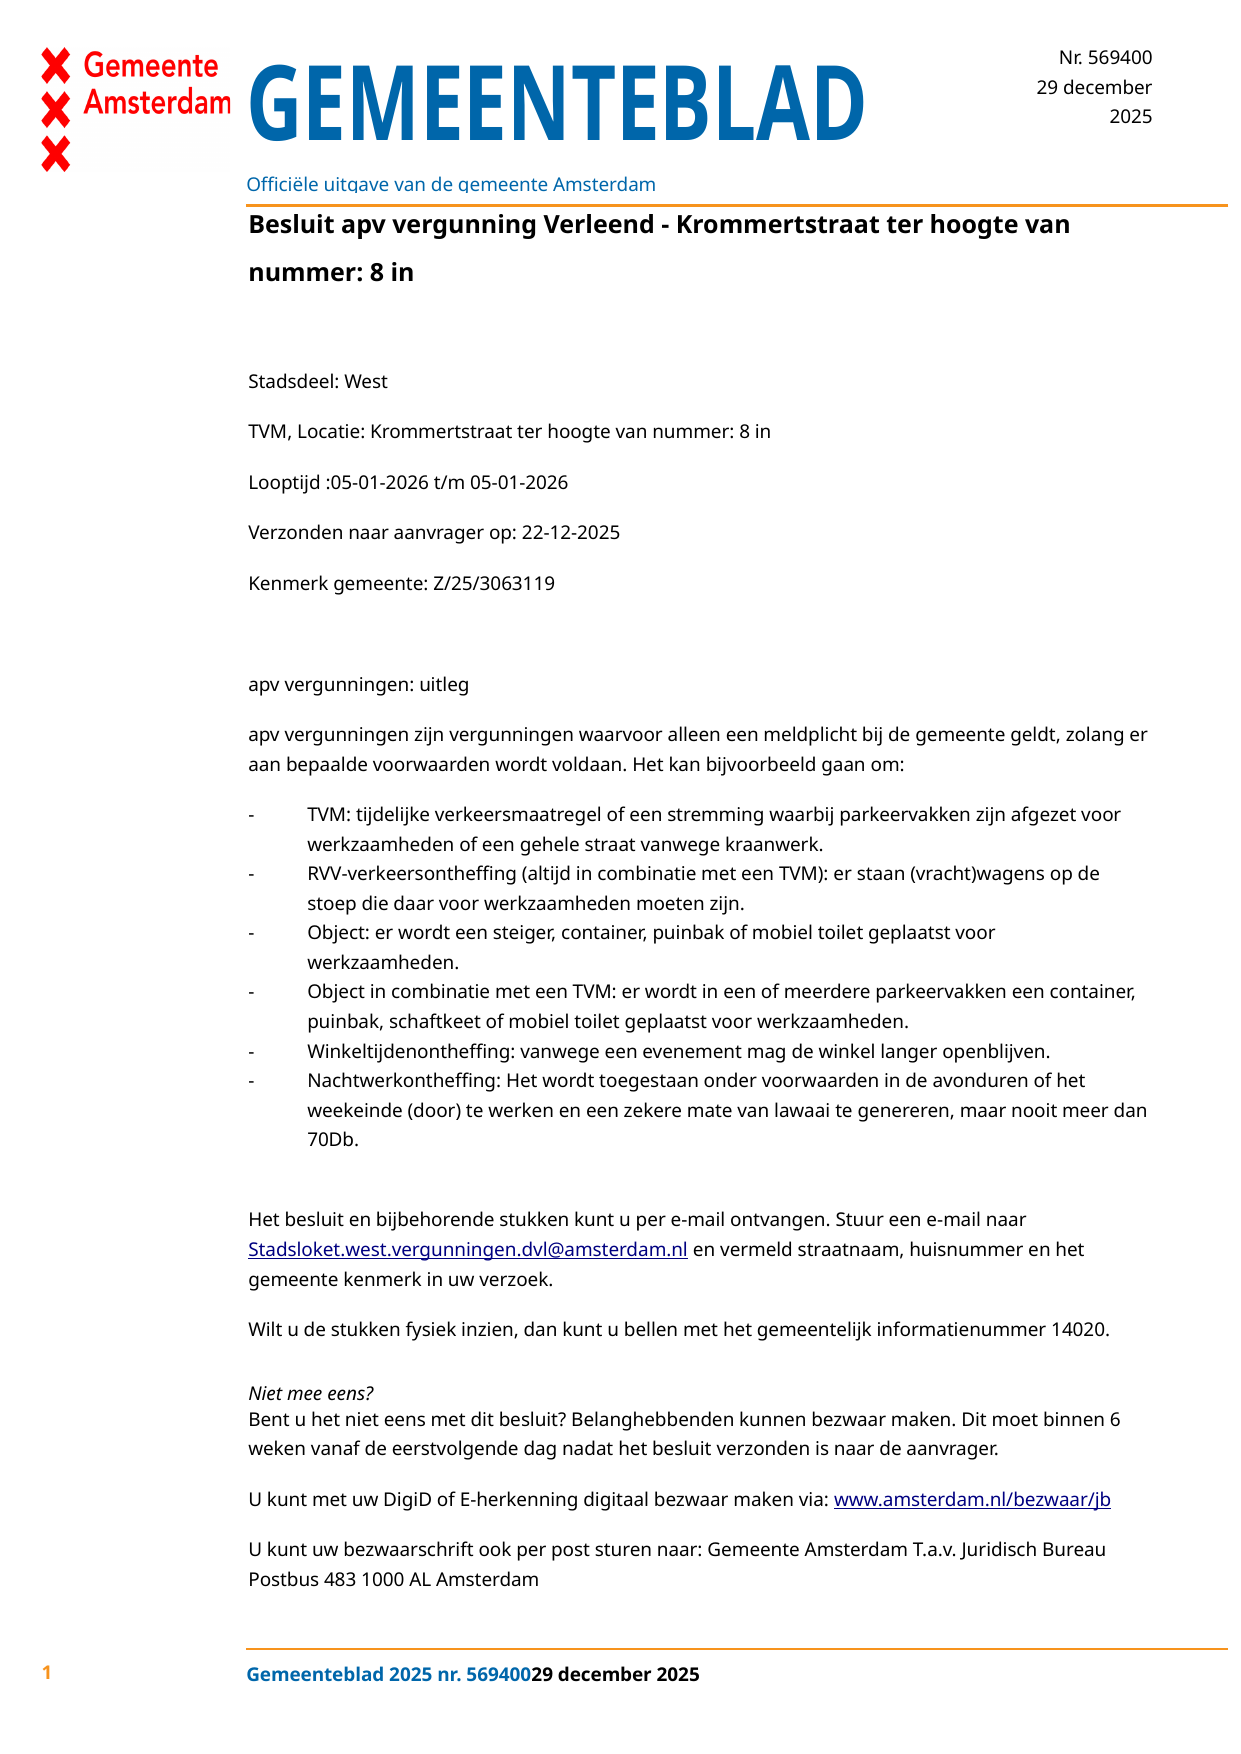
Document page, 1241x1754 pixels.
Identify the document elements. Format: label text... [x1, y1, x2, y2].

text Bent u het niet eens met dit besluit? Belanghebbenden kunnen bezwaar maken. Dit moet binnen 6 weken vanaf de eerstvolgende dag nadat het besluit verzonden is naar de aanvrager. [248, 1406, 1152, 1461]
picture [41, 47, 231, 172]
list Object: er wordt een steiger, container, puinbak of mobiel toilet geplaatst voor werkzaamheden. [248, 919, 1152, 975]
list Winkeltijdenontheffing: vanwege een evenement mag de winkel langer openblijven. [248, 1038, 1152, 1064]
text Looptijd :05-01-2026 t/m 05-01-2026 [248, 469, 1152, 495]
text Het besluit en bijbehorende stukken kunt u per e-mail ontvangen. Stuur een e-mail naar Stadsloket.west.vergunningen.dvl@amsterdam.nl en vermeld straatnaam, huisnummer en het gemeente kenmerk in uw verzoek. [248, 1207, 1152, 1292]
text TVM, Locatie: Krommertstraat ter hoogte van nummer: 8 in [248, 419, 1152, 444]
text Verzonden naar aanvrager op: 22-12-2025 [248, 519, 1152, 545]
text Niet mee eens? [248, 1380, 1152, 1406]
text apv vergunningen: uitleg [248, 671, 1152, 697]
list Nachtwerkontheffing: Het wordt toegestaan onder voorwaarden in de avonduren of het weekeinde (door) te werken en een zekere mate van lawaai te genereren, maar nooit meer dan 70Db. [248, 1067, 1152, 1152]
text Stadsdeel: West [248, 368, 1152, 394]
text Kenmerk gemeente: Z/25/3063119 [248, 570, 1152, 596]
text U kunt uw bezwaarschrift ook per post sturen naar: Gemeente Amsterdam T.a.v. Juridisch Bureau Postbus 483 1000 AL Amsterdam [248, 1536, 1152, 1592]
list Object in combinatie met een TVM: er wordt in een of meerdere parkeervakken een container, puinbak, schaftkeet of mobiel toilet geplaatst voor werkzaamheden. [248, 979, 1152, 1034]
list RVV-verkeersontheffing (altijd in combinatie met een TVM): er staan (vracht)wagens op de stoep die daar voor werkzaamheden moeten zijn. [248, 860, 1152, 916]
text Besluit apv vergunning Verleend - Krommertstraat ter hoogte van nummer: 8 in [248, 207, 1152, 288]
list TVM: tijdelijke verkeersmaatregel of een stremming waarbij parkeervakken zijn afgezet voor werkzaamheden of een gehele straat vanwege kraanwerk. [248, 801, 1152, 857]
text Wilt u de stukken fysiek inzien, dan kunt u bellen met het gemeentelijk informatienummer 14020. [248, 1316, 1152, 1342]
text apv vergunningen zijn vergunningen waarvoor alleen een meldplicht bij de gemeente geldt, zolang er aan bepaalde voorwaarden wordt voldaan. Het kan bijvoorbeeld gaan om: [248, 721, 1152, 777]
text U kunt met uw DigiD of E-herkenning digitaal bezwaar maken via: www.amsterdam.nl/bezwaar/jb [248, 1486, 1152, 1512]
